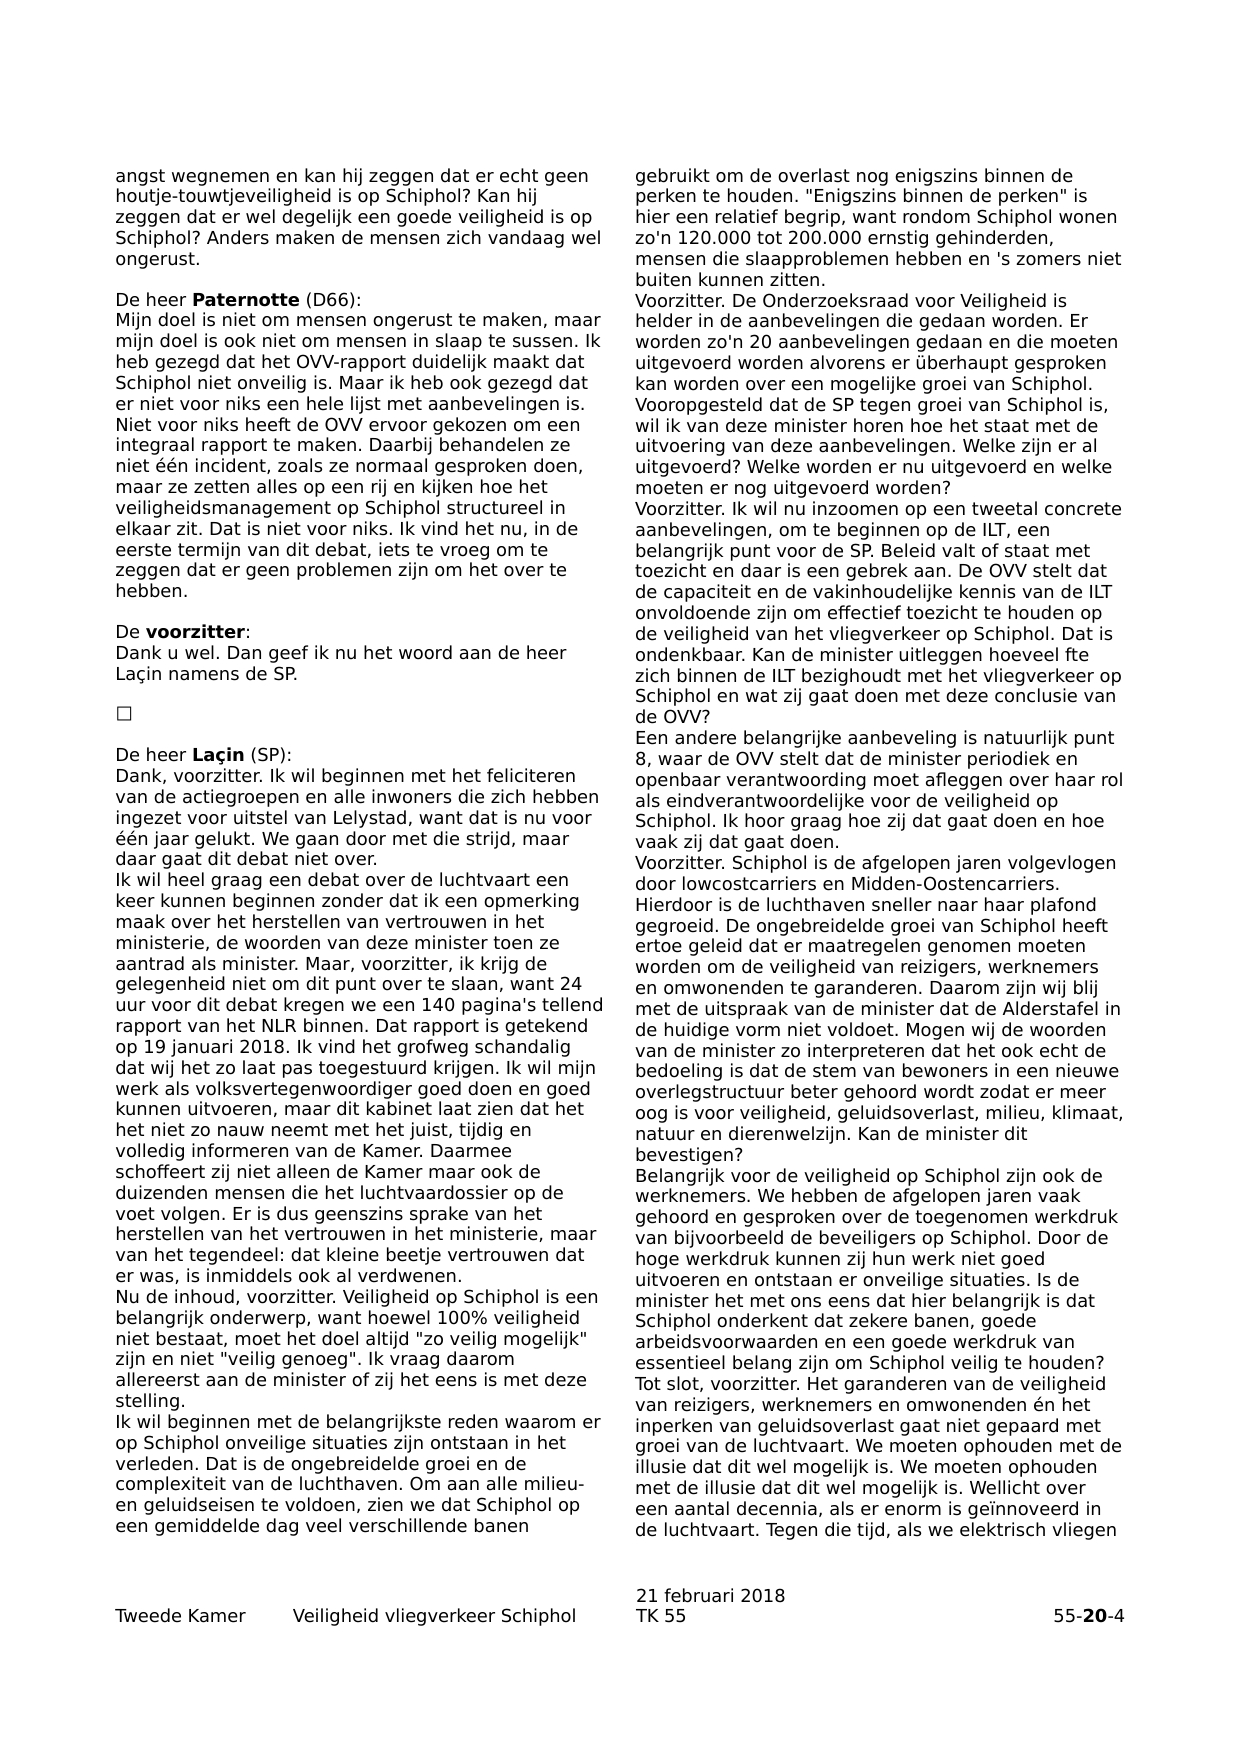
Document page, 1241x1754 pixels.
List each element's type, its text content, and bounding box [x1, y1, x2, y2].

text De heer Paternotte (D66): [115, 289, 605, 310]
text ⬜ [115, 704, 605, 725]
text Voorzitter. Ik wil nu inzoomen op een tweetal concrete aanbevelingen, om te beginnen op de ILT, een belangrijk punt voor de SP. Beleid valt of staat met toezicht en daar is een gebrek aan. De OVV stelt dat de capaciteit en de vakinhoudelijke kennis van de ILT onvoldoende zijn om effectief toezicht te houden op de veiligheid van het vliegverkeer op Schiphol. Dat is ondenkbaar. Kan de minister uitleggen hoeveel fte zich binnen de ILT bezighoudt met het vliegverkeer op Schiphol en wat zij gaat doen met deze conclusie van de OVV? [635, 499, 1125, 728]
text Voorzitter. Schiphol is de afgelopen jaren volgevlogen door lowcostcarriers en Midden-Oostencarriers. Hierdoor is de luchthaven sneller naar haar plafond gegroeid. De ongebreidelde groei van Schiphol heeft ertoe geleid dat er maatregelen genomen moeten worden om de veiligheid van reizigers, werknemers en omwonenden te garanderen. Daarom zijn wij blij met de uitspraak van de minister dat de Alderstafel in de huidige vorm niet voldoet. Mogen wij de woorden van de minister zo interpreteren dat het ook echt de bedoeling is dat de stem van bewoners in een nieuwe overlegstructuur beter gehoord wordt zodat er meer oog is voor veiligheid, geluidsoverlast, milieu, klimaat, natuur en dierenwelzijn. Kan de minister dit bevestigen? [635, 853, 1125, 1165]
text Voorzitter. De Onderzoeksraad voor Veiligheid is helder in de aanbevelingen die gedaan worden. Er worden zo'n 20 aanbevelingen gedaan en die moeten uitgevoerd worden alvorens er überhaupt gesproken kan worden over een mogelijke groei van Schiphol. Vooropgesteld dat de SP tegen groei van Schiphol is, wil ik van deze minister horen hoe het staat met de uitvoering van deze aanbevelingen. Welke zijn er al uitgevoerd? Welke worden er nu uitgevoerd en welke moeten er nog uitgevoerd worden? [635, 290, 1125, 499]
text Ik wil beginnen met de belangrijkste reden waarom er op Schiphol onveilige situaties zijn ontstaan in het verleden. Dat is de ongebreidelde groei en de complexiteit van de luchthaven. Om aan alle milieu- en geluidseisen te voldoen, zien we dat Schiphol op een gemiddelde dag veel verschillende banen [115, 1412, 605, 1537]
text angst wegnemen en kan hij zeggen dat er echt geen houtje-touwtjeveiligheid is op Schiphol? Kan hij zeggen dat er wel degelijk een goede veiligheid is op Schiphol? Anders maken de mensen zich vandaag wel ongerust. [115, 165, 605, 269]
text Dank, voorzitter. Ik wil beginnen met het feliciteren van de actiegroepen en alle inwoners die zich hebben ingezet voor uitstel van Lelystad, want dat is nu voor één jaar gelukt. We gaan door met die strijd, maar daar gaat dit debat niet over. [115, 766, 605, 870]
text Belangrijk voor de veiligheid op Schiphol zijn ook de werknemers. We hebben de afgelopen jaren vaak gehoord en gesproken over de toegenomen werkdruk van bijvoorbeeld de beveiligers op Schiphol. Door de hoge werkdruk kunnen zij hun werk niet goed uitvoeren en ontstaan er onveilige situaties. Is de minister het met ons eens dat hier belangrijk is dat Schiphol onderkent dat zekere banen, goede arbeidsvoorwaarden en een goede werkdruk van essentieel belang zijn om Schiphol veilig te houden? [635, 1165, 1125, 1374]
text Mijn doel is niet om mensen ongerust te maken, maar mijn doel is ook niet om mensen in slaap te sussen. Ik heb gezegd dat het OVV-rapport duidelijk maakt dat Schiphol niet onveilig is. Maar ik heb ook gezegd dat er niet voor niks een hele lijst met aanbevelingen is. Niet voor niks heeft de OVV ervoor gekozen om een integraal rapport te maken. Daarbij behandelen ze niet één incident, zoals ze normaal gesproken doen, maar ze zetten alles op een rij en kijken hoe het veiligheidsmanagement op Schiphol structureel in elkaar zit. Dat is niet voor niks. Ik vind het nu, in de eerste termijn van dit debat, iets te vroeg om te zeggen dat er geen problemen zijn om het over te hebben. [115, 310, 605, 602]
text Tot slot, voorzitter. Het garanderen van de veiligheid van reizigers, werknemers en omwonenden én het inperken van geluidsoverlast gaat niet gepaard met groei van de luchtvaart. We moeten ophouden met de illusie dat dit wel mogelijk is. We moeten ophouden met de illusie dat dit wel mogelijk is. Wellicht over een aantal decennia, als er enorm is geïnnoveerd in de luchtvaart. Tegen die tijd, als we elektrisch vliegen [635, 1374, 1125, 1540]
text De voorzitter: [115, 622, 605, 643]
text Dank u wel. Dan geef ik nu het woord aan de heer Laçin namens de SP. [115, 643, 605, 684]
text De heer Laçin (SP): [115, 745, 605, 766]
text Ik wil heel graag een debat over de luchtvaart een keer kunnen beginnen zonder dat ik een opmerking maak over het herstellen van vertrouwen in het ministerie, de woorden van deze minister toen ze aantrad als minister. Maar, voorzitter, ik krijg de gelegenheid niet om dit punt over te slaan, want 24 uur voor dit debat kregen we een 140 pagina's tellend rapport van het NLR binnen. Dat rapport is getekend op 19 januari 2018. Ik vind het grofweg schandalig dat wij het zo laat pas toegestuurd krijgen. Ik wil mijn werk als volksvertegenwoordiger goed doen en goed kunnen uitvoeren, maar dit kabinet laat zien dat het het niet zo nauw neemt met het juist, tijdig en volledig informeren van de Kamer. Daarmee schoffeert zij niet alleen de Kamer maar ook de duizenden mensen die het luchtvaardossier op de voet volgen. Er is dus geenszins sprake van het herstellen van het vertrouwen in het ministerie, maar van het tegendeel: dat kleine beetje vertrouwen dat er was, is inmiddels ook al verdwenen. [115, 870, 605, 1287]
text Nu de inhoud, voorzitter. Veiligheid op Schiphol is een belangrijk onderwerp, want hoewel 100% veiligheid niet bestaat, moet het doel altijd "zo veilig mogelijk" zijn en niet "veilig genoeg". Ik vraag daarom allereerst aan de minister of zij het eens is met deze stelling. [115, 1287, 605, 1412]
text gebruikt om de overlast nog enigszins binnen de perken te houden. "Enigszins binnen de perken" is hier een relatief begrip, want rondom Schiphol wonen zo'n 120.000 tot 200.000 ernstig gehinderden, mensen die slaapproblemen hebben en 's zomers niet buiten kunnen zitten. [635, 165, 1125, 290]
text Een andere belangrijke aanbeveling is natuurlijk punt 8, waar de OVV stelt dat de minister periodiek en openbaar verantwoording moet afleggen over haar rol als eindverantwoordelijke voor de veiligheid op Schiphol. Ik hoor graag hoe zij dat gaat doen en hoe vaak zij dat gaat doen. [635, 728, 1125, 853]
